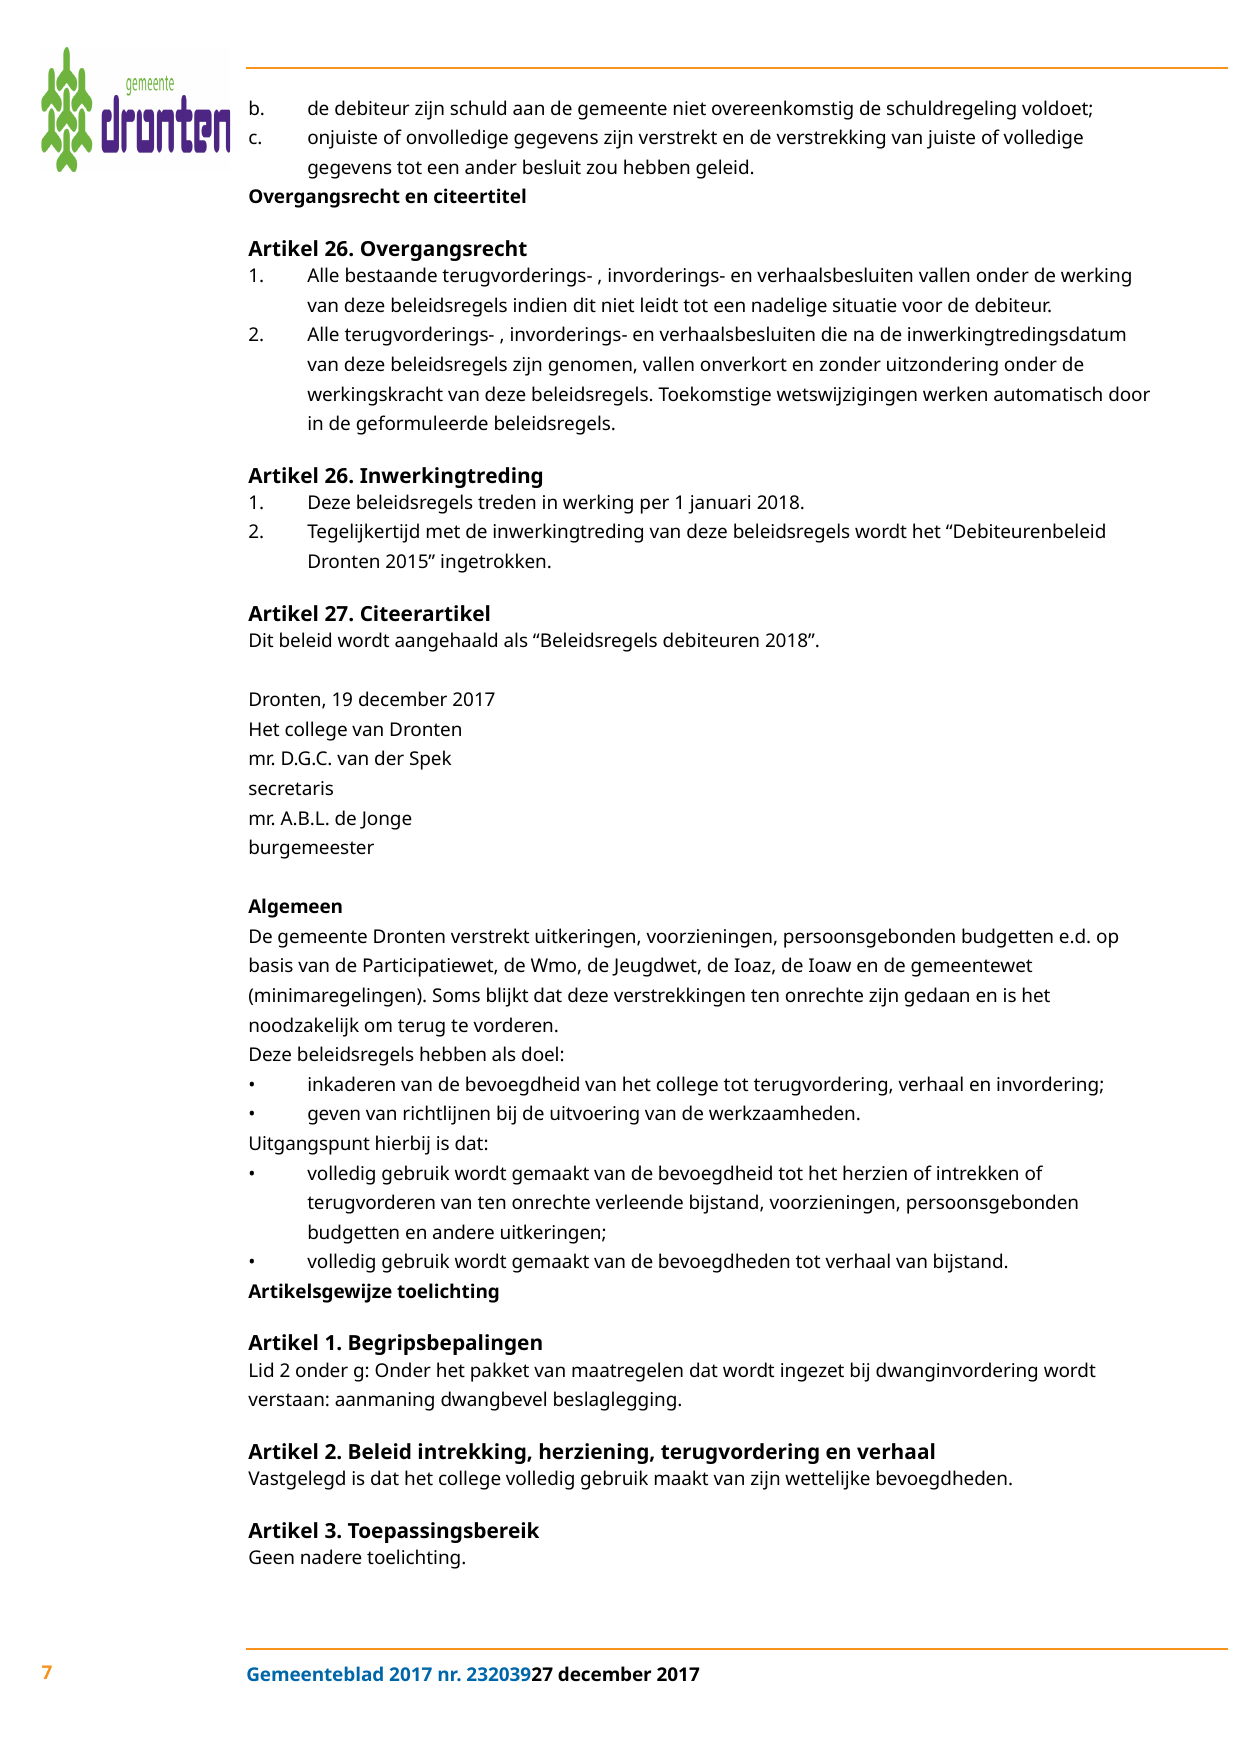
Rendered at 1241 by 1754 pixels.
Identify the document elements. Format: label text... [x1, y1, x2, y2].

list geven van richtlijnen bij de uitvoering van de werkzaamheden. [248, 1101, 1152, 1126]
list volledig gebruik wordt gemaakt van de bevoegdheden tot verhaal van bijstand. [248, 1248, 1152, 1274]
text Deze beleidsregels hebben als doel: [248, 1041, 1152, 1067]
list inkaderen van de bevoegdheid van het college tot terugvordering, verhaal en invordering; [248, 1071, 1152, 1097]
text Dit beleid wordt aangehaald als “Beleidsregels debiteuren 2018”. [248, 627, 1152, 653]
text Artikel 1. Begripsbepalingen [248, 1328, 1152, 1357]
list de debiteur zijn schuld aan de gemeente niet overeenkomstig de schuldregeling voldoet; [248, 95, 1152, 121]
text De gemeente Dronten verstrekt uitkeringen, voorzieningen, persoonsgebonden budgetten e.d. op basis van de Participatiewet, de Wmo, de Jeugdwet, de Ioaz, de Ioaw en de gemeentewet (minimaregelingen). Soms blijkt dat deze verstrekkingen ten onrechte zijn gedaan en is het noodzakelijk om terug te vorderen. [248, 923, 1152, 1037]
text Geen nadere toelichting. [248, 1544, 1152, 1570]
text mr. D.G.C. van der Spek [248, 746, 1152, 771]
picture [41, 47, 231, 172]
list Alle terugvorderings- , invorderings- en verhaalsbesluiten die na de inwerkingtredingsdatum van deze beleidsregels zijn genomen, vallen onverkort en zonder uitzondering onder de werkingskracht van deze beleidsregels. Toekomstige wetswijzigingen werken automatisch door in de geformuleerde beleidsregels. [248, 322, 1152, 436]
text Dronten, 19 december 2017 [248, 686, 1152, 712]
text Algemeen [248, 893, 1152, 919]
list volledig gebruik wordt gemaakt van de bevoegdheid tot het herzien of intrekken of terugvorderen van ten onrechte verleende bijstand, voorzieningen, persoonsgebonden budgetten en andere uitkeringen; [248, 1160, 1152, 1244]
text Artikel 3. Toepassingsbereik [248, 1516, 1152, 1544]
text mr. A.B.L. de Jonge [248, 805, 1152, 830]
text Artikel 2. Beleid intrekking, herziening, terugvordering en verhaal [248, 1437, 1152, 1465]
list Alle bestaande terugvorderings- , invorderings- en verhaalsbesluiten vallen onder de werking van deze beleidsregels indien dit niet leidt tot een nadelige situatie voor de debiteur. [248, 262, 1152, 318]
text Artikel 26. Overgangsrecht [248, 234, 1152, 262]
text secretaris [248, 775, 1152, 801]
text Uitgangspunt hierbij is dat: [248, 1130, 1152, 1156]
text Lid 2 onder g: Onder het pakket van maatregelen dat wordt ingezet bij dwanginvordering wordt verstaan: aanmaning dwangbevel beslaglegging. [248, 1357, 1152, 1412]
text Het college van Dronten [248, 716, 1152, 742]
text Artikel 26. Inwerkingtreding [248, 461, 1152, 489]
list onjuiste of onvolledige gegevens zijn verstrekt en de verstrekking van juiste of volledige gegevens tot een ander besluit zou hebben geleid. [248, 124, 1152, 180]
list Tegelijkertijd met de inwerkingtreding van deze beleidsregels wordt het “Debiteurenbeleid Dronten 2015” ingetrokken. [248, 519, 1152, 574]
list Deze beleidsregels treden in werking per 1 januari 2018. [248, 489, 1152, 515]
text Overgangsrecht en citeertitel [248, 183, 1152, 209]
text Artikel 27. Citeerartikel [248, 599, 1152, 627]
text Vastgelegd is dat het college volledig gebruik maakt van zijn wettelijke bevoegdheden. [248, 1465, 1152, 1491]
text burgemeester [248, 834, 1152, 860]
text Artikelsgewijze toelichting [248, 1278, 1152, 1304]
